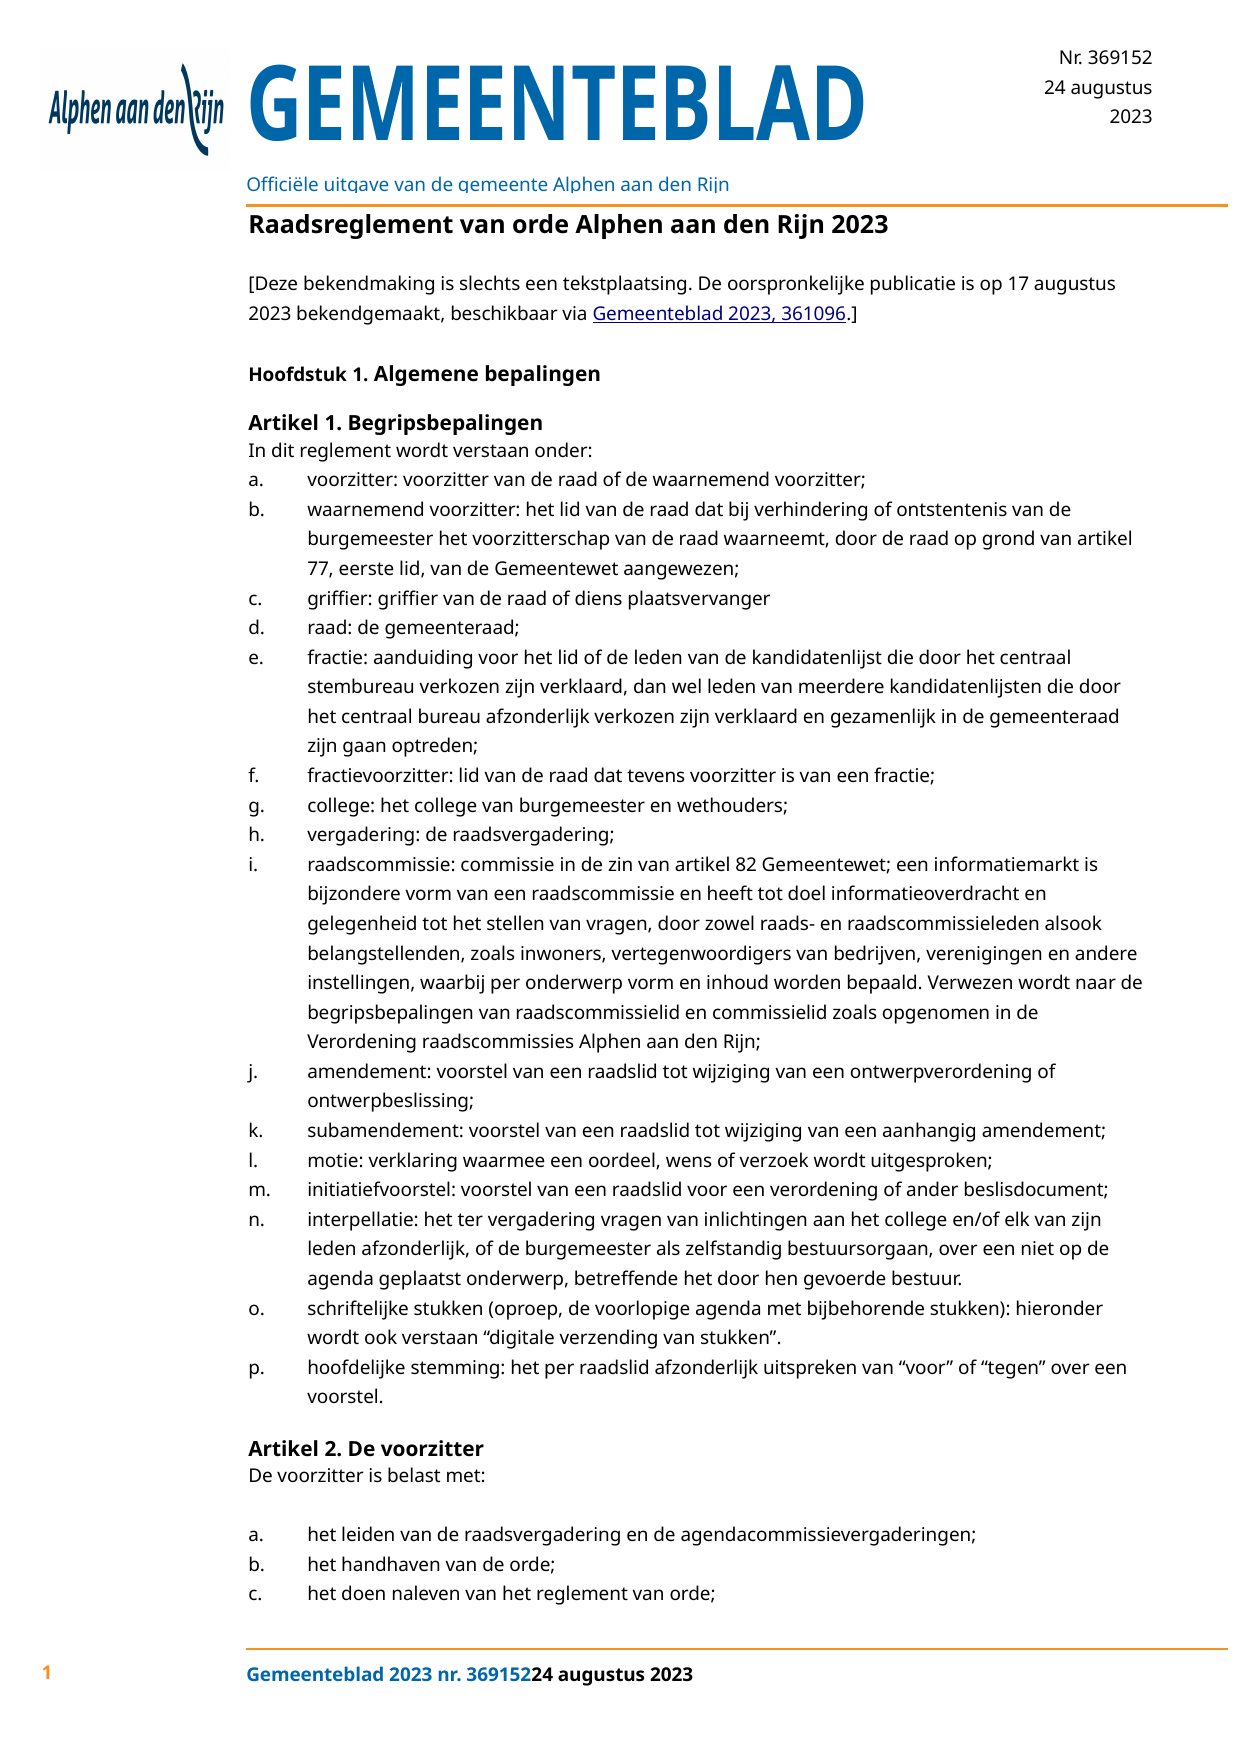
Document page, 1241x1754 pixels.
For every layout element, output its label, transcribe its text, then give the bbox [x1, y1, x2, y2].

list vergadering: de raadsvergadering; [248, 821, 1152, 847]
list college: het college van burgemeester en wethouders; [248, 792, 1152, 817]
list schriftelijke stukken (oproep, de voorlopige agenda met bijbehorende stukken): hieronder wordt ook verstaan “digitale verzending van stukken”. [248, 1295, 1152, 1350]
text In dit reglement wordt verstaan onder: [248, 437, 1152, 462]
list hoofdelijke stemming: het per raadslid afzonderlijk uitspreken van “voor” of “tegen” over een voorstel. [248, 1354, 1152, 1409]
list griffier: griffier van de raad of diens plaatsvervanger [248, 585, 1152, 610]
text [Deze bekendmaking is slechts een tekstplaatsing. De oorspronkelijke publicatie is op 17 augustus 2023 bekendgemaakt, beschikbaar via Gemeenteblad 2023, 361096.] [248, 270, 1152, 326]
list motie: verklaring waarmee een oordeel, wens of verzoek wordt uitgesproken; [248, 1147, 1152, 1172]
text Artikel 2. De voorzitter [248, 1434, 1152, 1462]
list raadscommissie: commissie in de zin van artikel 82 Gemeentewet; een informatiemarkt is bijzondere vorm van een raadscommissie en heeft tot doel informatieoverdracht en gelegenheid tot het stellen van vragen, door zowel raads- en raadscommissieleden alsook belangstellenden, zoals inwoners, vertegenwoordigers van bedrijven, verenigingen en andere instellingen, waarbij per onderwerp vorm en inhoud worden bepaald. Verwezen wordt naar de begripsbepalingen van raadscommissielid en commissielid zoals opgenomen in de Verordening raadscommissies Alphen aan den Rijn; [248, 851, 1152, 1054]
list fractievoorzitter: lid van de raad dat tevens voorzitter is van een fractie; [248, 762, 1152, 788]
text Artikel 1. Begripsbepalingen [248, 408, 1152, 437]
list amendement: voorstel van een raadslid tot wijziging van een ontwerpverordening of ontwerpbeslissing; [248, 1058, 1152, 1113]
list het leiden van de raadsvergadering en de agendacommissievergaderingen; [248, 1521, 1152, 1547]
list initiatiefvoorstel: voorstel van een raadslid voor een verordening of ander beslisdocument; [248, 1176, 1152, 1202]
text De voorzitter is belast met: [248, 1462, 1152, 1488]
list raad: de gemeenteraad; [248, 614, 1152, 640]
list waarnemend voorzitter: het lid van de raad dat bij verhindering of ontstentenis van de burgemeester het voorzitterschap van de raad waarneemt, door de raad op grond van artikel 77, eerste lid, van de Gemeentewet aangewezen; [248, 496, 1152, 581]
text Hoofdstuk 1. Algemene bepalingen [248, 359, 1152, 387]
list het handhaven van de orde; [248, 1551, 1152, 1577]
list fractie: aanduiding voor het lid of de leden van de kandidatenlijst die door het centraal stembureau verkozen zijn verklaard, dan wel leden van meerdere kandidatenlijsten die door het centraal bureau afzonderlijk verkozen zijn verklaard en gezamenlijk in de gemeenteraad zijn gaan optreden; [248, 644, 1152, 758]
picture [41, 47, 231, 172]
list het doen naleven van het reglement van orde; [248, 1581, 1152, 1606]
list voorzitter: voorzitter van de raad of de waarnemend voorzitter; [248, 466, 1152, 492]
text Raadsreglement van orde Alphen aan den Rijn 2023 [248, 207, 1152, 241]
list interpellatie: het ter vergadering vragen van inlichtingen aan het college en/of elk van zijn leden afzonderlijk, of de burgemeester als zelfstandig bestuursorgaan, over een niet op de agenda geplaatst onderwerp, betreffende het door hen gevoerde bestuur. [248, 1206, 1152, 1291]
list subamendement: voorstel van een raadslid tot wijziging van een aanhangig amendement; [248, 1117, 1152, 1143]
